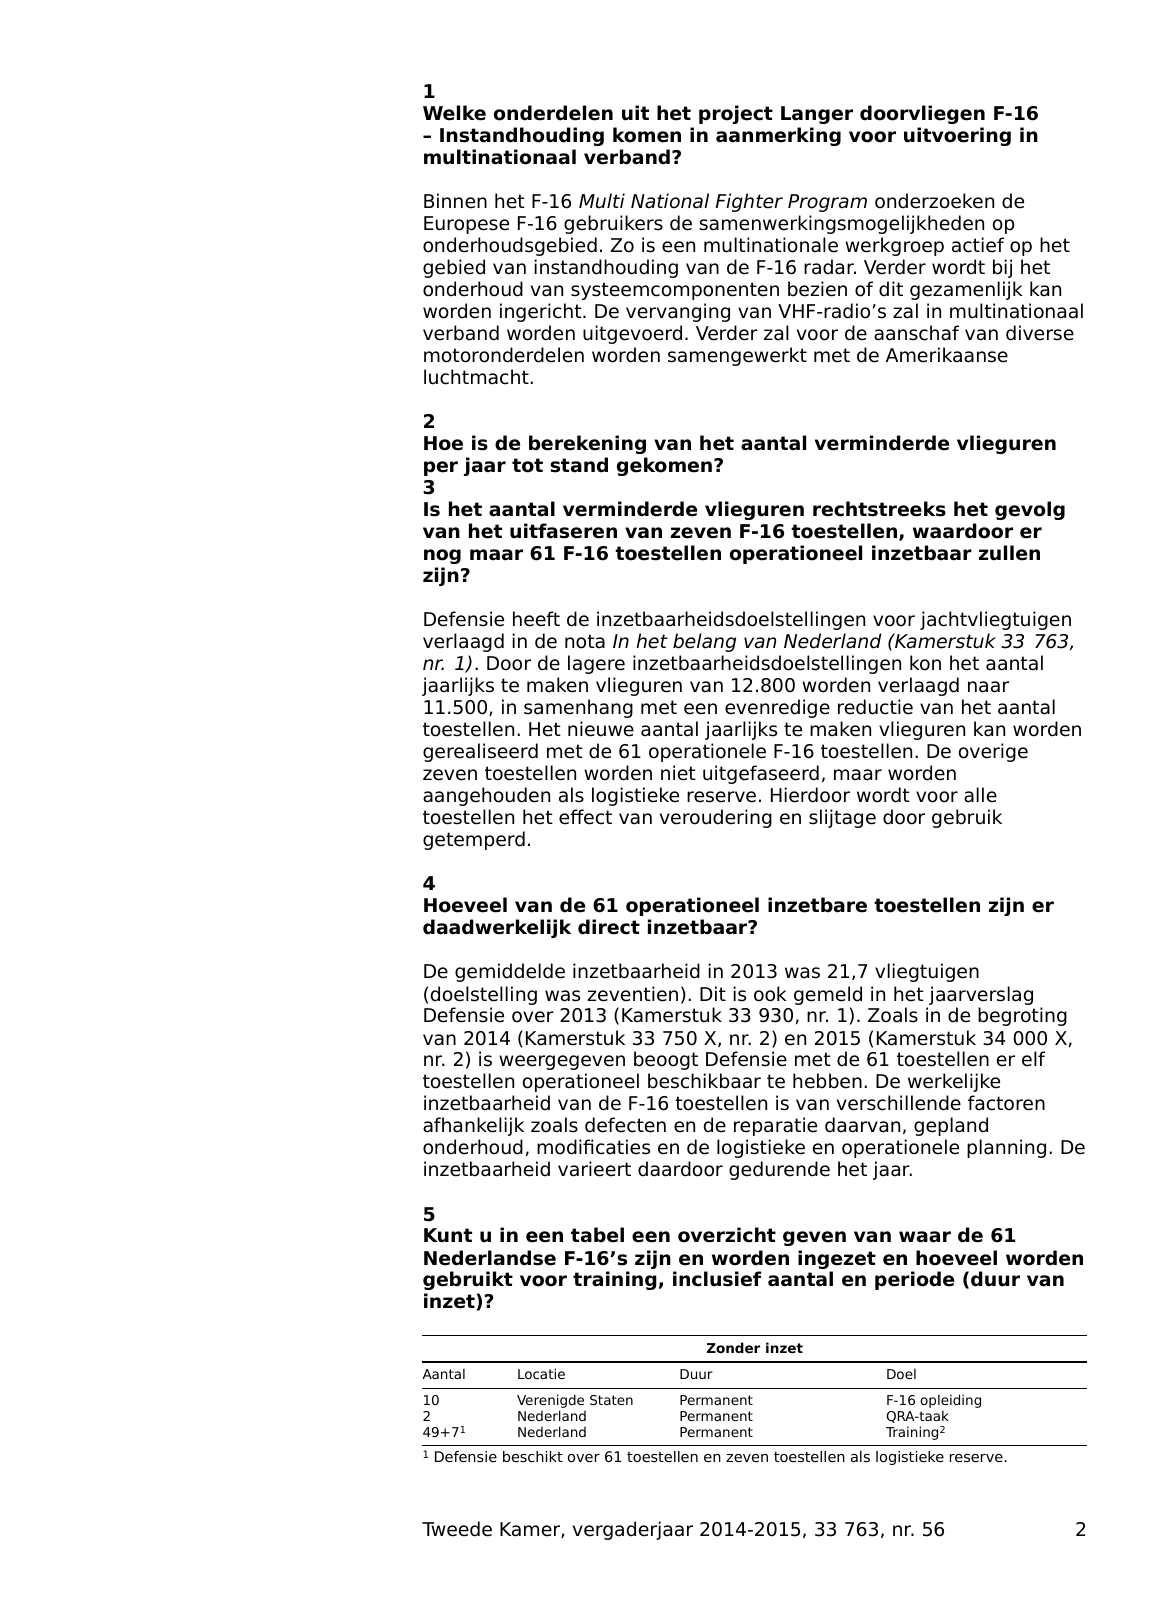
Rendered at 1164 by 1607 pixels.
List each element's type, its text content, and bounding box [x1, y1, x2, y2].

table_cell Doel [880, 1363, 1087, 1387]
text Is het aantal verminderde vlieguren rechtstreeks het gevolg van het uitfaseren van zeven F-16 toestellen, waardoor er nog maar 61 F-16 toestellen operationeel inzetbaar zullen zijn? [422, 499, 1087, 587]
table_cell Permanent [673, 1425, 880, 1445]
table_cell Permanent [673, 1389, 880, 1409]
table_cell 1 Defensie beschikt over 61 toestellen en zeven toestellen als logistieke reserve. [422, 1446, 1087, 1466]
table_cell Nederland [511, 1425, 673, 1445]
text Defensie heeft de inzetbaarheidsdoelstellingen voor jachtvliegtuigen verlaagd in de nota In het belang van Nederland (Kamerstuk 33 763, nr. 1). Door de lagere inzetbaarheidsdoelstellingen kon het aantal jaarlijks te maken vlieguren van 12.800 worden verlaagd naar 11.500, in samenhang met een evenredige reductie van het aantal toestellen. Het nieuwe aantal jaarlijks te maken vlieguren kan worden gerealiseerd met de 61 operationele F-16 toestellen. De overige zeven toestellen worden niet uitgefaseerd, maar worden aangehouden als logistieke reserve. Hierdoor wordt voor alle toestellen het effect van veroudering en slijtage door gebruik getemperd. [422, 609, 1087, 851]
table_cell 2 [422, 1409, 511, 1425]
table_cell QRA-taak [880, 1409, 1087, 1425]
text 2 [422, 411, 1087, 433]
text Welke onderdelen uit het project Langer doorvliegen F-16 – Instandhouding komen in aanmerking voor uitvoering in multinationaal verband? [422, 103, 1087, 169]
table_cell 10 [422, 1389, 511, 1409]
table_header Zonder inzet [422, 1336, 1087, 1361]
table_cell F-16 opleiding [880, 1389, 1087, 1409]
text 4 [422, 873, 1087, 895]
table_cell Nederland [511, 1409, 673, 1425]
text 3 [422, 477, 1087, 499]
table_cell Permanent [673, 1409, 880, 1425]
text Hoe is de berekening van het aantal verminderde vlieguren per jaar tot stand gekomen? [422, 433, 1087, 477]
table_cell Duur [673, 1363, 880, 1387]
table_cell 49+71 [422, 1425, 511, 1445]
table_cell Locatie [511, 1363, 673, 1387]
text Binnen het F-16 Multi National Fighter Program onderzoeken de Europese F-16 gebruikers de samenwerkingsmogelijkheden op onderhoudsgebied. Zo is een multinationale werkgroep actief op het gebied van instandhouding van de F-16 radar. Verder wordt bij het onderhoud van systeemcomponenten bezien of dit gezamenlijk kan worden ingericht. De vervanging van VHF-radio’s zal in multinationaal verband worden uitgevoerd. Verder zal voor de aanschaf van diverse motoronderdelen worden samengewerkt met de Amerikaanse luchtmacht. [422, 191, 1087, 389]
table_cell Verenigde Staten [511, 1389, 673, 1409]
table_cell Aantal [422, 1363, 511, 1387]
text 1 [422, 81, 1087, 103]
text 5 [422, 1203, 1087, 1225]
table_cell Training2 [880, 1425, 1087, 1445]
text Hoeveel van de 61 operationeel inzetbare toestellen zijn er daadwerkelijk direct inzetbaar? [422, 895, 1087, 939]
text Kunt u in een tabel een overzicht geven van waar de 61 Nederlandse F-16’s zijn en worden ingezet en hoeveel worden gebruikt voor training, inclusief aantal en periode (duur van inzet)? [422, 1225, 1087, 1313]
text De gemiddelde inzetbaarheid in 2013 was 21,7 vliegtuigen (doelstelling was zeventien). Dit is ook gemeld in het jaarverslag Defensie over 2013 (Kamerstuk 33 930, nr. 1). Zoals in de begroting van 2014 (Kamerstuk 33 750 X, nr. 2) en 2015 (Kamerstuk 34 000 X, nr. 2) is weergegeven beoogt Defensie met de 61 toestellen er elf toestellen operationeel beschikbaar te hebben. De werkelijke inzetbaarheid van de F-16 toestellen is van verschillende factoren afhankelijk zoals defecten en de reparatie daarvan, gepland onderhoud, modificaties en de logistieke en operationele planning. De inzetbaarheid varieert daardoor gedurende het jaar. [422, 961, 1087, 1181]
